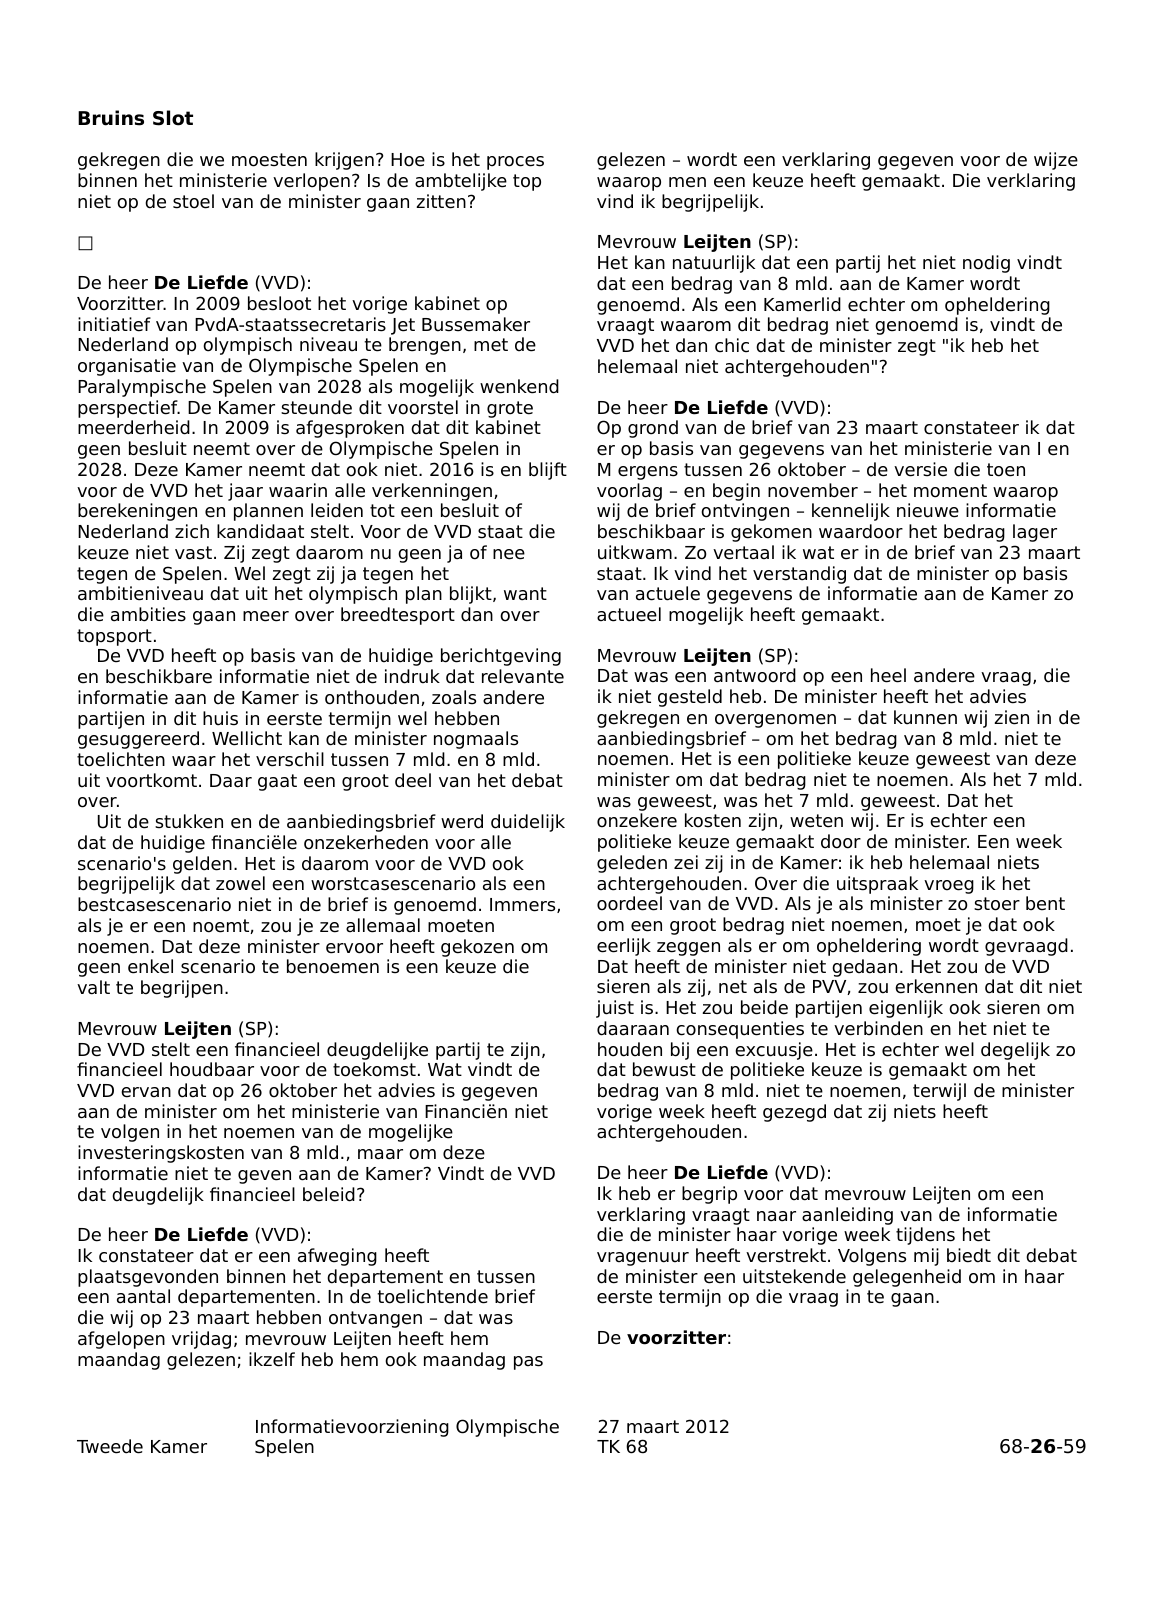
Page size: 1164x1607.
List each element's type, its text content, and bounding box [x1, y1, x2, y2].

text De heer De Liefde (VVD): [77, 273, 567, 294]
text Ik heb er begrip voor dat mevrouw Leijten om een verklaring vraagt naar aanleiding van de informatie die de minister haar vorige week tijdens het vragenuur heeft verstrekt. Volgens mij biedt dit debat de minister een uitstekende gelegenheid om in haar eerste termijn op die vraag in te gaan. [596, 1184, 1087, 1308]
text □ [77, 232, 567, 253]
text Ik constateer dat er een afweging heeft plaatsgevonden binnen het departement en tussen een aantal departementen. In de toelichtende brief die wij op 23 maart hebben ontvangen – dat was afgelopen vrijdag; mevrouw Leijten heeft hem maandag gelezen; ikzelf heb hem ook maandag pas [77, 1246, 567, 1370]
text De heer De Liefde (VVD): [77, 1225, 567, 1246]
text De VVD stelt een financieel deugdelijke partij te zijn, financieel houdbaar voor de toekomst. Wat vindt de VVD ervan dat op 26 oktober het advies is gegeven aan de minister om het ministerie van Financiën niet te volgen in het noemen van de mogelijke investeringskosten van 8 mld., maar om deze informatie niet te geven aan de Kamer? Vindt de VVD dat deugdelijk financieel beleid? [77, 1039, 567, 1205]
text Uit de stukken en de aanbiedingsbrief werd duidelijk dat de huidige financiële onzekerheden voor alle scenario's gelden. Het is daarom voor de VVD ook begrijpelijk dat zowel een worstcasescenario als een bestcasescenario niet in de brief is genoemd. Immers, als je er een noemt, zou je ze allemaal moeten noemen. Dat deze minister ervoor heeft gekozen om geen enkel scenario te benoemen is een keuze die valt te begrijpen. [77, 812, 567, 999]
text Mevrouw Leijten (SP): [596, 232, 1087, 253]
text Mevrouw Leijten (SP): [596, 646, 1087, 666]
text Op grond van de brief van 23 maart constateer ik dat er op basis van gegevens van het ministerie van I en M ergens tussen 26 oktober – de versie die toen voorlag – en begin november – het moment waarop wij de brief ontvingen – kennelijk nieuwe informatie beschikbaar is gekomen waardoor het bedrag lager uitkwam. Zo vertaal ik wat er in de brief van 23 maart staat. Ik vind het verstandig dat de minister op basis van actuele gegevens de informatie aan de Kamer zo actueel mogelijk heeft gemaakt. [596, 418, 1087, 626]
text Voorzitter. In 2009 besloot het vorige kabinet op initiatief van PvdA-staatssecretaris Jet Bussemaker Nederland op olympisch niveau te brengen, met de organisatie van de Olympische Spelen en Paralympische Spelen van 2028 als mogelijk wenkend perspectief. De Kamer steunde dit voorstel in grote meerderheid. In 2009 is afgesproken dat dit kabinet geen besluit neemt over de Olympische Spelen in 2028. Deze Kamer neemt dat ook niet. 2016 is en blijft voor de VVD het jaar waarin alle verkenningen, berekeningen en plannen leiden tot een besluit of Nederland zich kandidaat stelt. Voor de VVD staat die keuze niet vast. Zij zegt daarom nu geen ja of nee tegen de Spelen. Wel zegt zij ja tegen het ambitieniveau dat uit het olympisch plan blijkt, want die ambities gaan meer over breedtesport dan over topsport. [77, 294, 567, 646]
text gekregen die we moesten krijgen? Hoe is het proces binnen het ministerie verlopen? Is de ambtelijke top niet op de stoel van de minister gaan zitten? [77, 150, 567, 212]
text De heer De Liefde (VVD): [596, 397, 1087, 418]
text De VVD heeft op basis van de huidige berichtgeving en beschikbare informatie niet de indruk dat relevante informatie aan de Kamer is onthouden, zoals andere partijen in dit huis in eerste termijn wel hebben gesuggereerd. Wellicht kan de minister nogmaals toelichten waar het verschil tussen 7 mld. en 8 mld. uit voortkomt. Daar gaat een groot deel van het debat over. [77, 646, 567, 812]
text Het kan natuurlijk dat een partij het niet nodig vindt dat een bedrag van 8 mld. aan de Kamer wordt genoemd. Als een Kamerlid echter om opheldering vraagt waarom dit bedrag niet genoemd is, vindt de VVD het dan chic dat de minister zegt "ik heb het helemaal niet achtergehouden"? [596, 253, 1087, 377]
text De heer De Liefde (VVD): [596, 1163, 1087, 1184]
text Mevrouw Leijten (SP): [77, 1019, 567, 1039]
text Dat was een antwoord op een heel andere vraag, die ik niet gesteld heb. De minister heeft het advies gekregen en overgenomen – dat kunnen wij zien in de aanbiedingsbrief – om het bedrag van 8 mld. niet te noemen. Het is een politieke keuze geweest van deze minister om dat bedrag niet te noemen. Als het 7 mld. was geweest, was het 7 mld. geweest. Dat het onzekere kosten zijn, weten wij. Er is echter een politieke keuze gemaakt door de minister. Een week geleden zei zij in de Kamer: ik heb helemaal niets achtergehouden. Over die uitspraak vroeg ik het oordeel van de VVD. Als je als minister zo stoer bent om een groot bedrag niet noemen, moet je dat ook eerlijk zeggen als er om opheldering wordt gevraagd. Dat heeft de minister niet gedaan. Het zou de VVD sieren als zij, net als de PVV, zou erkennen dat dit niet juist is. Het zou beide partijen eigenlijk ook sieren om daaraan consequenties te verbinden en het niet te houden bij een excuusje. Het is echter wel degelijk zo dat bewust de politieke keuze is gemaakt om het bedrag van 8 mld. niet te noemen, terwijl de minister vorige week heeft gezegd dat zij niets heeft achtergehouden. [596, 666, 1087, 1143]
text De voorzitter: [596, 1328, 1087, 1349]
text gelezen – wordt een verklaring gegeven voor de wijze waarop men een keuze heeft gemaakt. Die verklaring vind ik begrijpelijk. [596, 150, 1087, 212]
